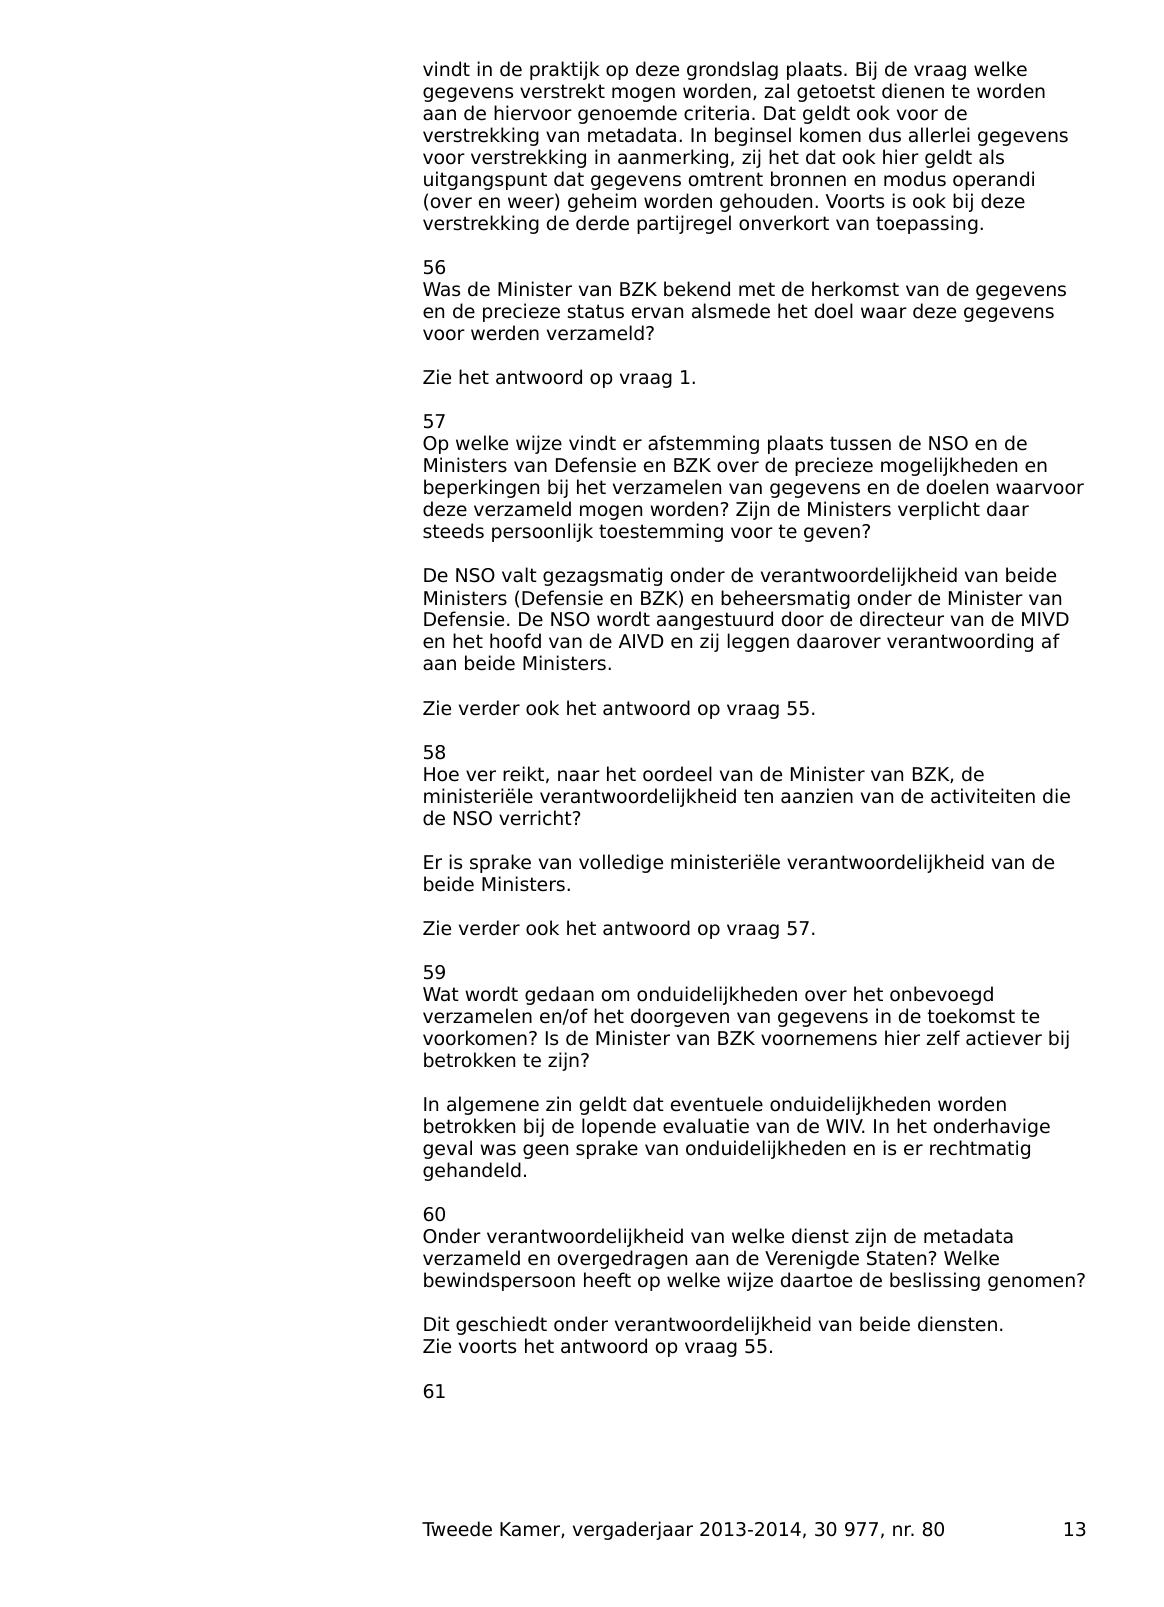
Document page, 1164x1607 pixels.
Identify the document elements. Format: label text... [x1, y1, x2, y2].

text Zie verder ook het antwoord op vraag 57. [422, 918, 1087, 940]
text Dit geschiedt onder verantwoordelijkheid van beide diensten. [422, 1314, 1087, 1336]
text 60 [422, 1204, 1087, 1226]
text Zie verder ook het antwoord op vraag 55. [422, 697, 1087, 719]
text 61 [422, 1381, 1087, 1402]
text Zie voorts het antwoord op vraag 55. [422, 1336, 1087, 1358]
text Er is sprake van volledige ministeriële verantwoordelijkheid van de beide Ministers. [422, 852, 1087, 896]
text 57 [422, 411, 1087, 433]
text 59 [422, 962, 1087, 984]
text Op welke wijze vindt er afstemming plaats tussen de NSO en de Ministers van Defensie en BZK over de precieze mogelijkheden en beperkingen bij het verzamelen van gegevens en de doelen waarvoor deze verzameld mogen worden? Zijn de Ministers verplicht daar steeds persoonlijk toestemming voor te geven? [422, 433, 1087, 543]
text Was de Minister van BZK bekend met de herkomst van de gegevens en de precieze status ervan alsmede het doel waar deze gegevens voor werden verzameld? [422, 279, 1087, 345]
text Onder verantwoordelijkheid van welke dienst zijn de metadata verzameld en overgedragen aan de Verenigde Staten? Welke bewindspersoon heeft op welke wijze daartoe de beslissing genomen? [422, 1226, 1087, 1292]
text 58 [422, 742, 1087, 764]
text Hoe ver reikt, naar het oordeel van de Minister van BZK, de ministeriële verantwoordelijkheid ten aanzien van de activiteiten die de NSO verricht? [422, 764, 1087, 829]
text De NSO valt gezagsmatig onder de verantwoordelijkheid van beide Ministers (Defensie en BZK) en beheersmatig onder de Minister van Defensie. De NSO wordt aangestuurd door de directeur van de MIVD en het hoofd van de AIVD en zij leggen daarover verantwoording af aan beide Ministers. [422, 565, 1087, 675]
text In algemene zin geldt dat eventuele onduidelijkheden worden betrokken bij de lopende evaluatie van de WIV. In het onderhavige geval was geen sprake van onduidelijkheden en is er rechtmatig gehandeld. [422, 1094, 1087, 1182]
text vindt in de praktijk op deze grondslag plaats. Bij de vraag welke gegevens verstrekt mogen worden, zal getoetst dienen te worden aan de hiervoor genoemde criteria. Dat geldt ook voor de verstrekking van metadata. In beginsel komen dus allerlei gegevens voor verstrekking in aanmerking, zij het dat ook hier geldt als uitgangspunt dat gegevens omtrent bronnen en modus operandi (over en weer) geheim worden gehouden. Voorts is ook bij deze verstrekking de derde partijregel onverkort van toepassing. [422, 59, 1087, 235]
text Wat wordt gedaan om onduidelijkheden over het onbevoegd verzamelen en/of het doorgeven van gegevens in de toekomst te voorkomen? Is de Minister van BZK voornemens hier zelf actiever bij betrokken te zijn? [422, 984, 1087, 1072]
text 56 [422, 257, 1087, 279]
text Zie het antwoord op vraag 1. [422, 367, 1087, 389]
